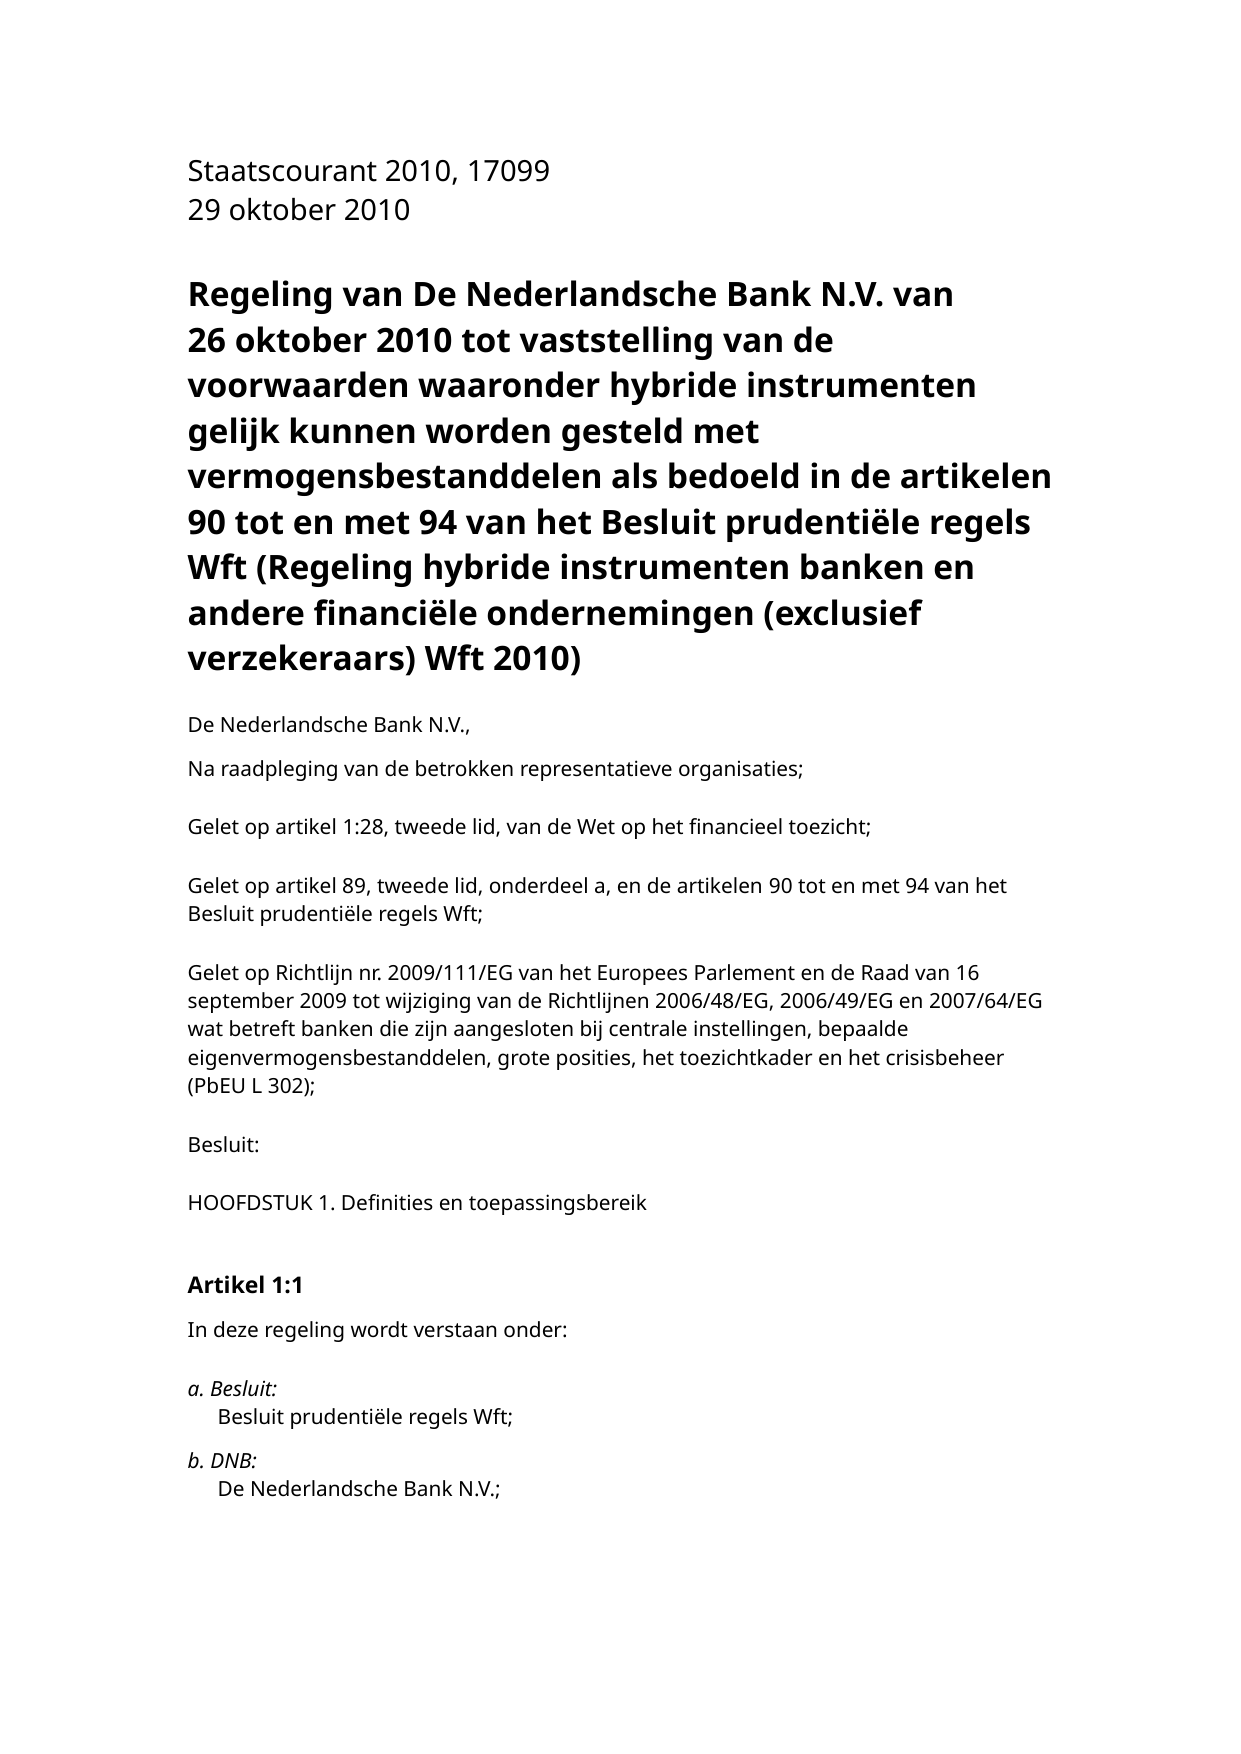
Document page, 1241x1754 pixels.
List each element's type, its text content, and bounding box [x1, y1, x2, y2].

text 29 oktober 2010 [187, 190, 1053, 229]
text Gelet op Richtlijn nr. 2009/111/EG van het Europees Parlement en de Raad van 16 september 2009 tot wijziging van de Richtlijnen 2006/48/EG, 2006/49/EG en 2007/64/EG wat betreft banken die zijn aangesloten bij centrale instellingen, bepaalde eigenvermogensbestanddelen, grote posities, het toezichtkader en het crisisbeheer (PbEU L 302); [187, 958, 1053, 1100]
text Gelet op artikel 1:28, tweede lid, van de Wet op het financieel toezicht; [187, 812, 1053, 841]
text Besluit: [187, 1130, 1053, 1158]
text Besluit prudentiële regels Wft; [217, 1402, 1053, 1431]
subtitle HOOFDSTUK 1. Definities en toepassingsbereik [187, 1188, 1053, 1217]
text In deze regeling wordt verstaan onder: [187, 1316, 1053, 1344]
text b. DNB: [187, 1446, 1053, 1474]
text Staatscourant 2010, 17099 [187, 150, 1053, 190]
text a. Besluit: [187, 1374, 1053, 1402]
subtitle Artikel 1:1 [187, 1269, 1053, 1301]
text Gelet op artikel 89, tweede lid, onderdeel a, en de artikelen 90 tot en met 94 van het Besluit prudentiële regels Wft; [187, 871, 1053, 928]
text De Nederlandsche Bank N.V.; [217, 1474, 1053, 1503]
text Na raadpleging van de betrokken representatieve organisaties; [187, 754, 1053, 782]
text De Nederlandsche Bank N.V., [187, 711, 1053, 739]
subtitle Regeling van De Nederlandsche Bank N.V. van 26 oktober 2010 tot vaststelling van de voorwaarden waaronder hybride instrumenten gelijk kunnen worden gesteld met vermogensbestanddelen als bedoeld in de artikelen 90 tot en met 94 van het Besluit prudentiële regels Wft (Regeling hybride instrumenten banken en andere financiële ondernemingen (exclusief verzekeraars) Wft 2010) [187, 271, 1053, 681]
